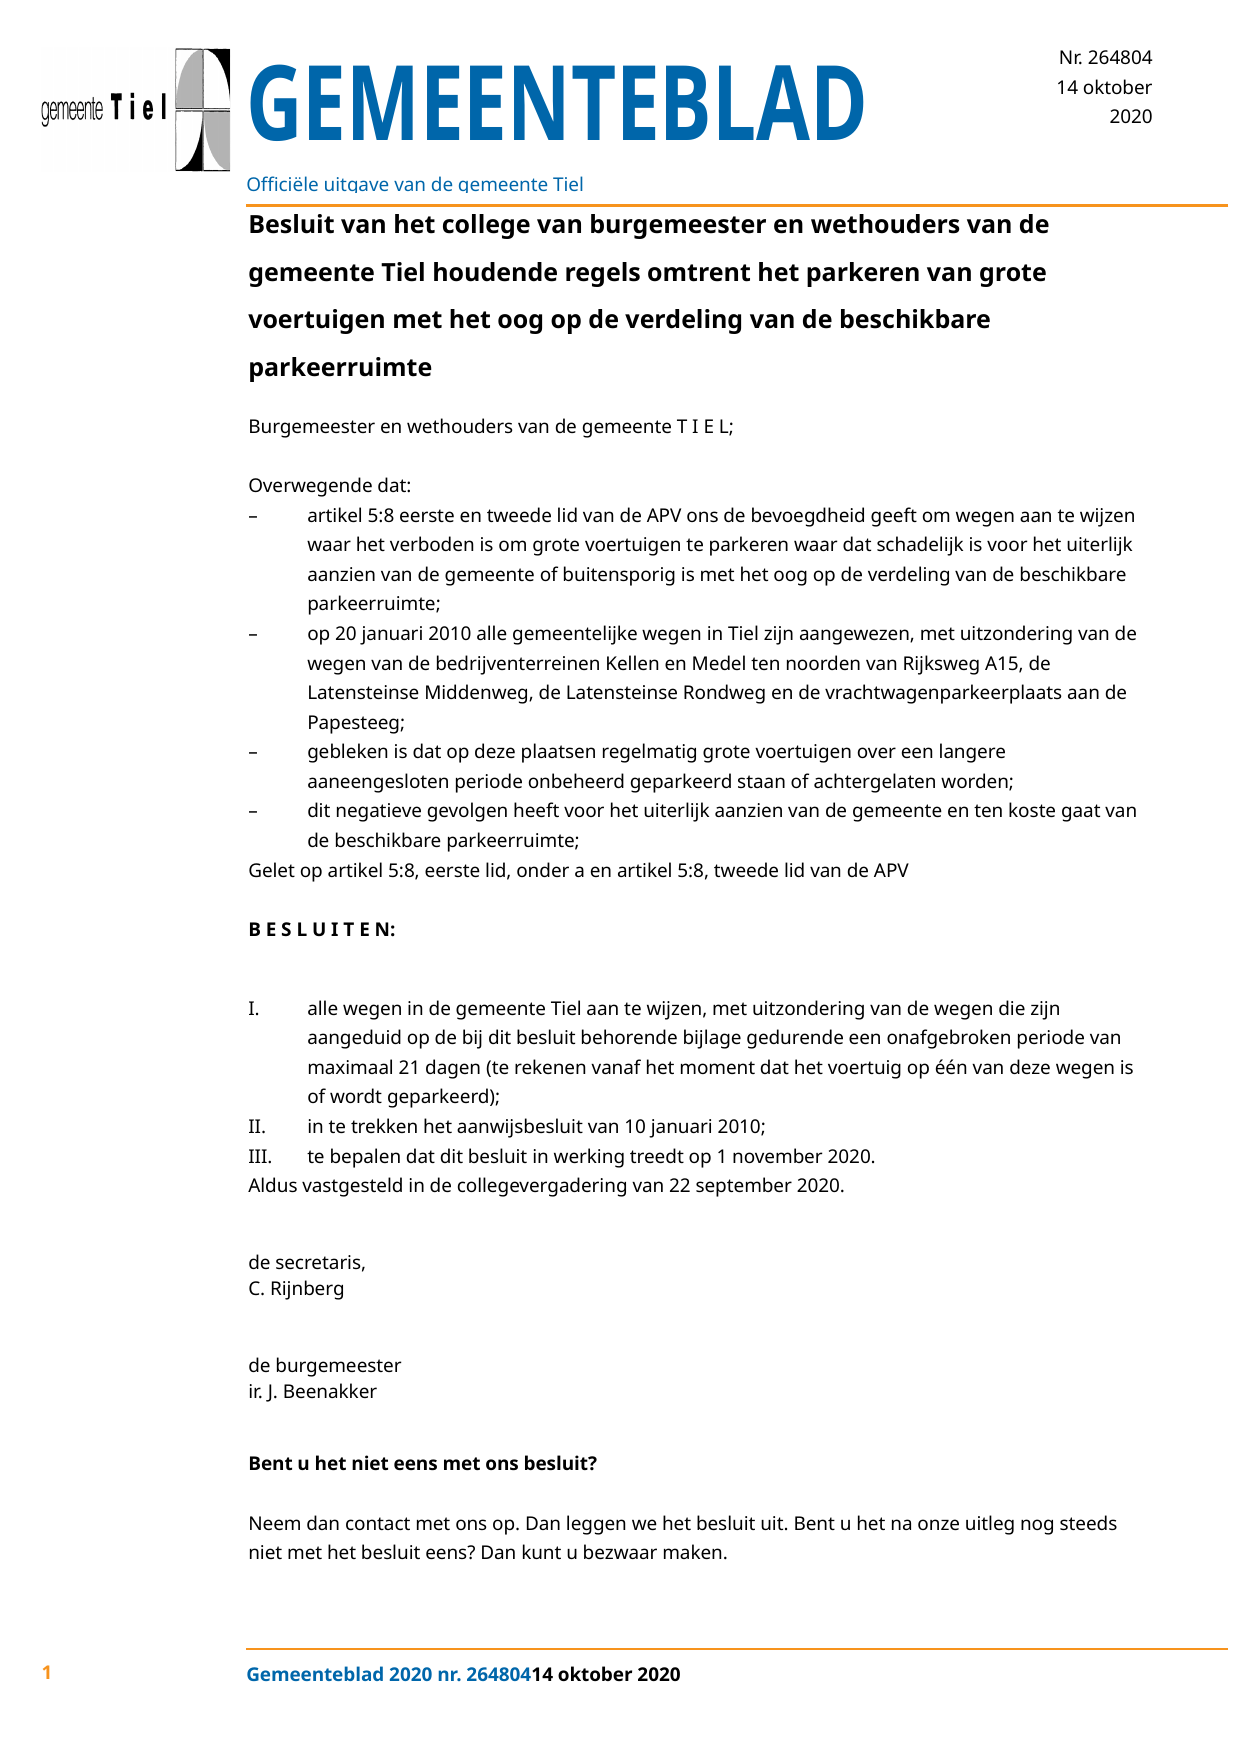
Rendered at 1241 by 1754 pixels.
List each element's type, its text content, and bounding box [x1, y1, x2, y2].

text C. Rijnberg [248, 1275, 1152, 1301]
list dit negatieve gevolgen heeft voor het uiterlijk aanzien van de gemeente en ten koste gaat van de beschikbare parkeerruimte; [248, 798, 1152, 853]
text Gelet op artikel 5:8, eerste lid, onder a en artikel 5:8, tweede lid van de APV [248, 857, 1152, 883]
list op 20 januari 2010 alle gemeentelijke wegen in Tiel zijn aangewezen, met uitzondering van de wegen van de bedrijventerreinen Kellen en Medel ten noorden van Rijksweg A15, de Latensteinse Middenweg, de Latensteinse Rondweg en de vrachtwagenparkeerplaats aan de Papesteeg; [248, 620, 1152, 735]
text Burgemeester en wethouders van de gemeente T I E L; [248, 413, 1152, 439]
text de secretaris, [248, 1249, 1152, 1275]
text Besluit van het college van burgemeester en wethouders van de gemeente Tiel houdende regels omtrent het parkeren van grote voertuigen met het oog op de verdeling van de beschikbare parkeerruimte [248, 207, 1152, 384]
text Overwegende dat: [248, 472, 1152, 498]
list in te trekken het aanwijsbesluit van 10 januari 2010; [248, 1113, 1152, 1139]
text Aldus vastgesteld in de collegevergadering van 22 september 2020. [248, 1172, 1152, 1198]
text ir. J. Beenakker [248, 1378, 1152, 1404]
list artikel 5:8 eerste en tweede lid van de APV ons de bevoegdheid geeft om wegen aan te wijzen waar het verboden is om grote voertuigen te parkeren waar dat schadelijk is voor het uiterlijk aanzien van de gemeente of buitensporig is met het oog op de verdeling van de beschikbare parkeerruimte; [248, 502, 1152, 616]
text Neem dan contact met ons op. Dan leggen we het besluit uit. Bent u het na onze uitleg nog steeds niet met het besluit eens? Dan kunt u bezwaar maken. [248, 1510, 1152, 1565]
picture [41, 47, 231, 172]
list te bepalen dat dit besluit in werking treedt op 1 november 2020. [248, 1143, 1152, 1168]
text de burgemeester [248, 1352, 1152, 1378]
list gebleken is dat op deze plaatsen regelmatig grote voertuigen over een langere aaneengesloten periode onbeheerd geparkeerd staan of achtergelaten worden; [248, 738, 1152, 794]
list alle wegen in de gemeente Tiel aan te wijzen, met uitzondering van de wegen die zijn aangeduid op de bij dit besluit behorende bijlage gedurende een onafgebroken periode van maximaal 21 dagen (te rekenen vanaf het moment dat het voertuig op één van deze wegen is of wordt geparkeerd); [248, 995, 1152, 1109]
text Bent u het niet eens met ons besluit? [248, 1451, 1152, 1476]
text B E S L U I T E N: [248, 916, 1152, 942]
